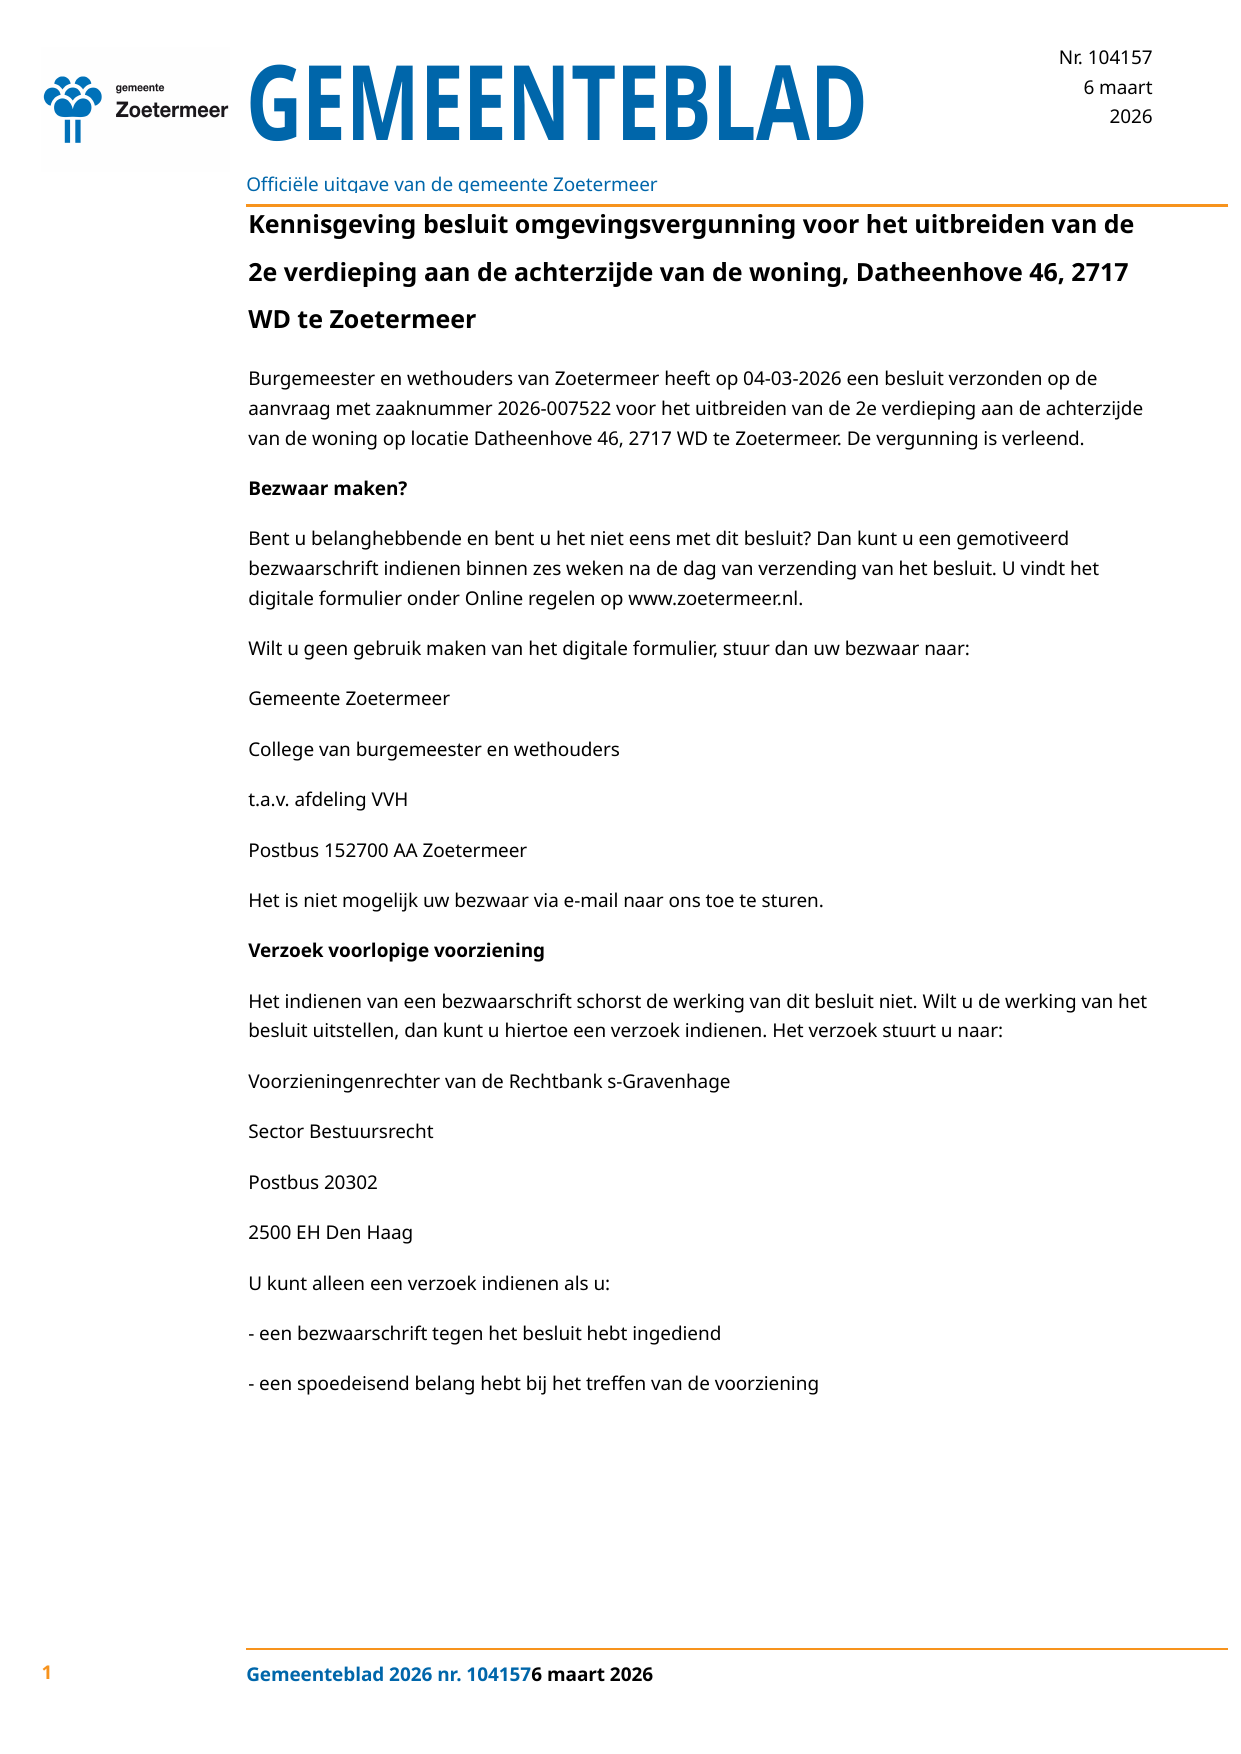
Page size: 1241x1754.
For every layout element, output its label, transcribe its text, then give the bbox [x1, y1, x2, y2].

text - een bezwaarschrift tegen het besluit hebt ingediend [248, 1320, 1152, 1346]
text Sector Bestuursrecht [248, 1118, 1152, 1144]
text Verzoek voorlopige voorziening [248, 938, 1152, 963]
text Wilt u geen gebruik maken van het digitale formulier, stuur dan uw bezwaar naar: [248, 635, 1152, 661]
text - een spoedeisend belang hebt bij het treffen van de voorziening [248, 1371, 1152, 1396]
text t.a.v. afdeling VVH [248, 786, 1152, 812]
text Bezwaar maken? [248, 475, 1152, 501]
text Voorzieningenrechter van de Rechtbank s-Gravenhage [248, 1068, 1152, 1094]
text Het indienen van een bezwaarschrift schorst de werking van dit besluit niet. Wilt u de werking van het besluit uitstellen, dan kunt u hiertoe een verzoek indienen. Het verzoek stuurt u naar: [248, 988, 1152, 1043]
text Bent u belanghebbende en bent u het niet eens met dit besluit? Dan kunt u een gemotiveerd bezwaarschrift indienen binnen zes weken na de dag van verzending van het besluit. U vindt het digitale formulier onder Online regelen op www.zoetermeer.nl. [248, 526, 1152, 610]
text U kunt alleen een verzoek indienen als u: [248, 1270, 1152, 1295]
text Het is niet mogelijk uw bezwaar via e-mail naar ons toe te sturen. [248, 887, 1152, 913]
text Postbus 152700 AA Zoetermeer [248, 837, 1152, 862]
picture [41, 47, 231, 172]
text Postbus 20302 [248, 1169, 1152, 1194]
text Kennisgeving besluit omgevingsvergunning voor het uitbreiden van de 2e verdieping aan de achterzijde van de woning, Datheenhove 46, 2717 WD te Zoetermeer [248, 207, 1152, 336]
text Gemeente Zoetermeer [248, 686, 1152, 711]
text College van burgemeester en wethouders [248, 736, 1152, 762]
text Burgemeester en wethouders van Zoetermeer heeft op 04-03-2026 een besluit verzonden op de aanvraag met zaaknummer 2026-007522 voor het uitbreiden van de 2e verdieping aan de achterzijde van de woning op locatie Datheenhove 46, 2717 WD te Zoetermeer. De vergunning is verleend. [248, 366, 1152, 450]
text 2500 EH Den Haag [248, 1219, 1152, 1245]
